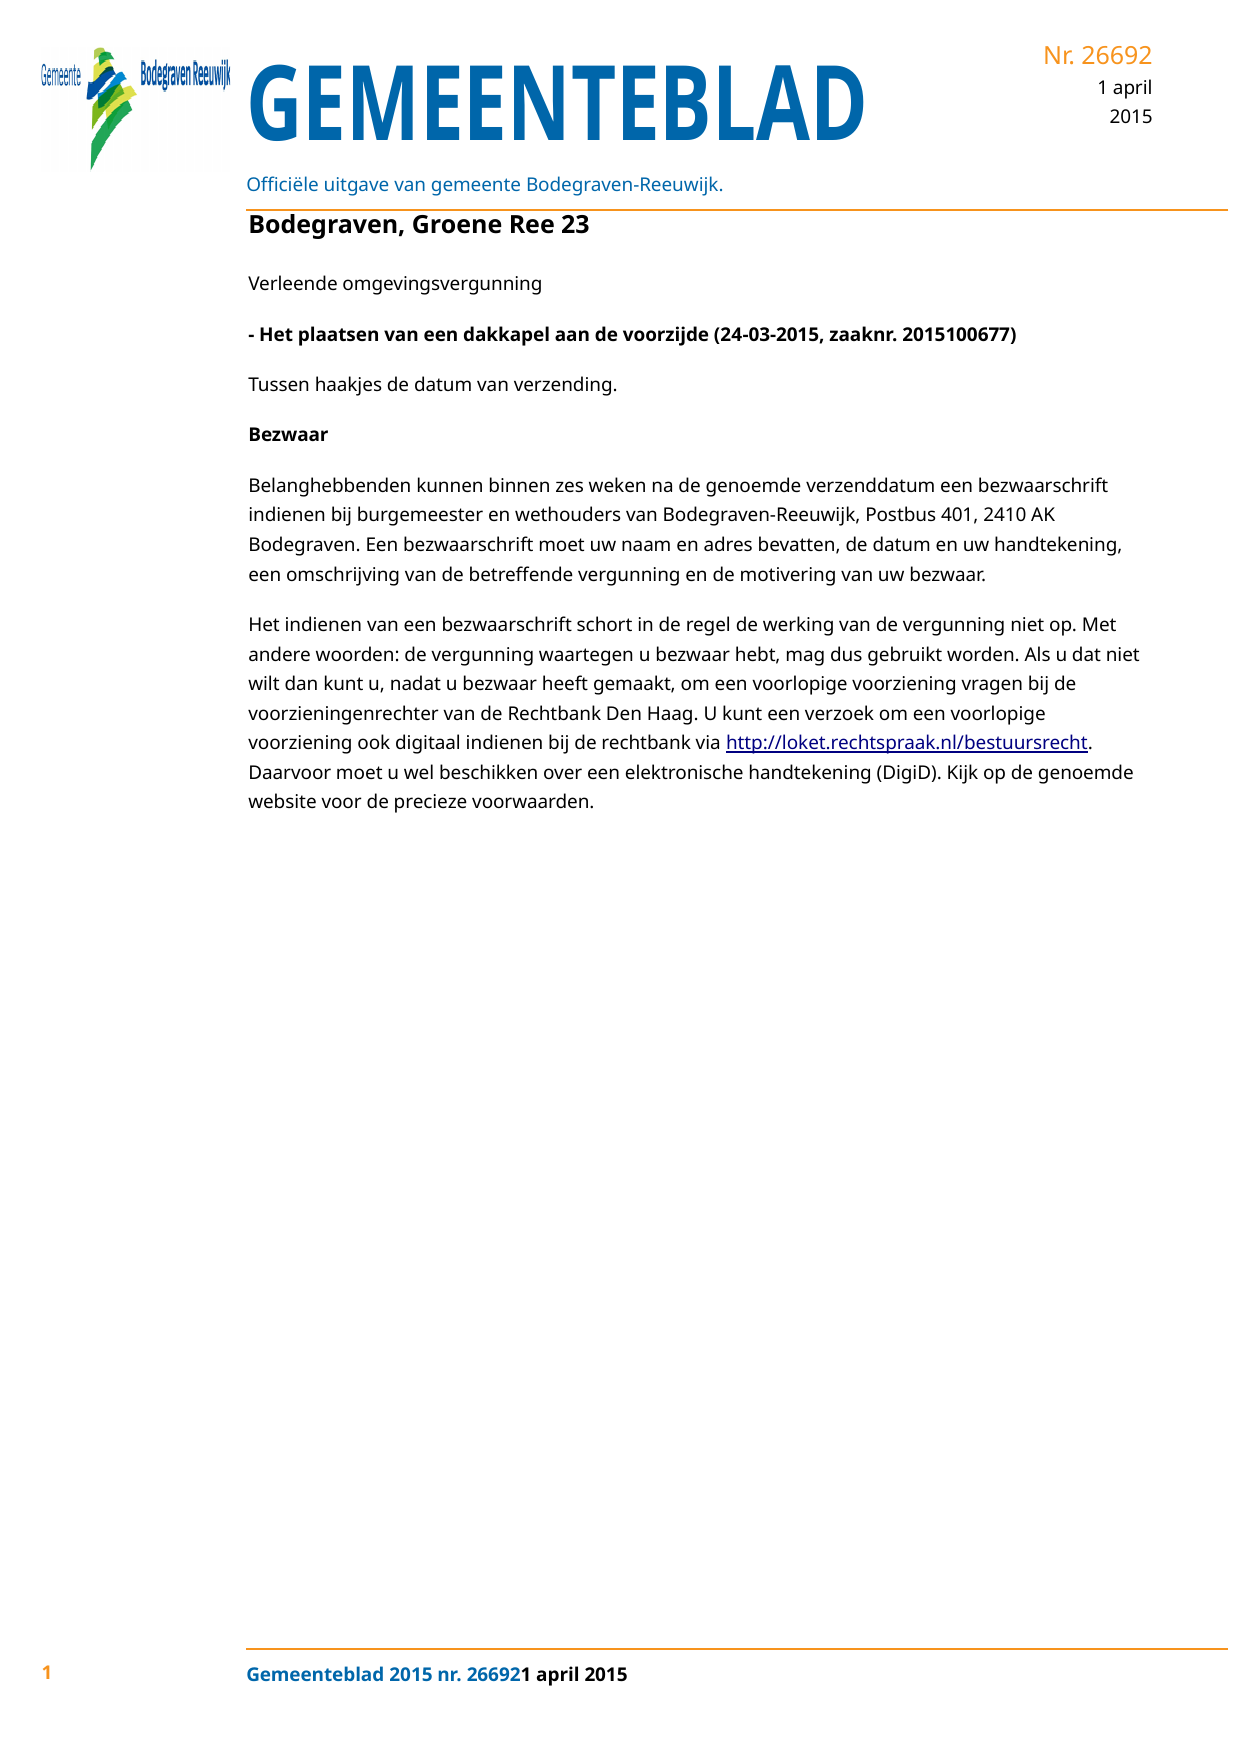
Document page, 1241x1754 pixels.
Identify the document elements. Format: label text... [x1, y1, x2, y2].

text Bezwaar [248, 422, 1152, 447]
text Bodegraven, Groene Ree 23 [248, 211, 1152, 241]
text Tussen haakjes de datum van verzending. [248, 371, 1152, 397]
text Verleende omgevingsvergunning [248, 270, 1152, 296]
picture [41, 47, 231, 172]
text Het indienen van een bezwaarschrift schort in de regel de werking van de vergunning niet op. Met andere woorden: de vergunning waartegen u bezwaar hebt, mag dus gebruikt worden. Als u dat niet wilt dan kunt u, nadat u bezwaar heeft gemaakt, om een voorlopige voorziening vragen bij de voorzieningenrechter van de Rechtbank Den Haag. U kunt een verzoek om een voorlopige voorziening ook digitaal indienen bij de rechtbank via http://loket.rechtspraak.nl/bestuursrecht. Daarvoor moet u wel beschikken over een elektronische handtekening (DigiD). Kijk op de genoemde website voor de precieze voorwaarden. [248, 611, 1152, 814]
text - Het plaatsen van een dakkapel aan de voorzijde (24‑03‑2015, zaaknr. 2015100677) [248, 321, 1152, 346]
text Belanghebbenden kunnen binnen zes weken na de genoemde verzenddatum een bezwaarschrift indienen bij burgemeester en wethouders van Bodegraven-Reeuwijk, Postbus 401, 2410 AK Bodegraven. Een bezwaarschrift moet uw naam en adres bevatten, de datum en uw handtekening, een omschrijving van de betreffende vergunning en de motivering van uw bezwaar. [248, 472, 1152, 586]
